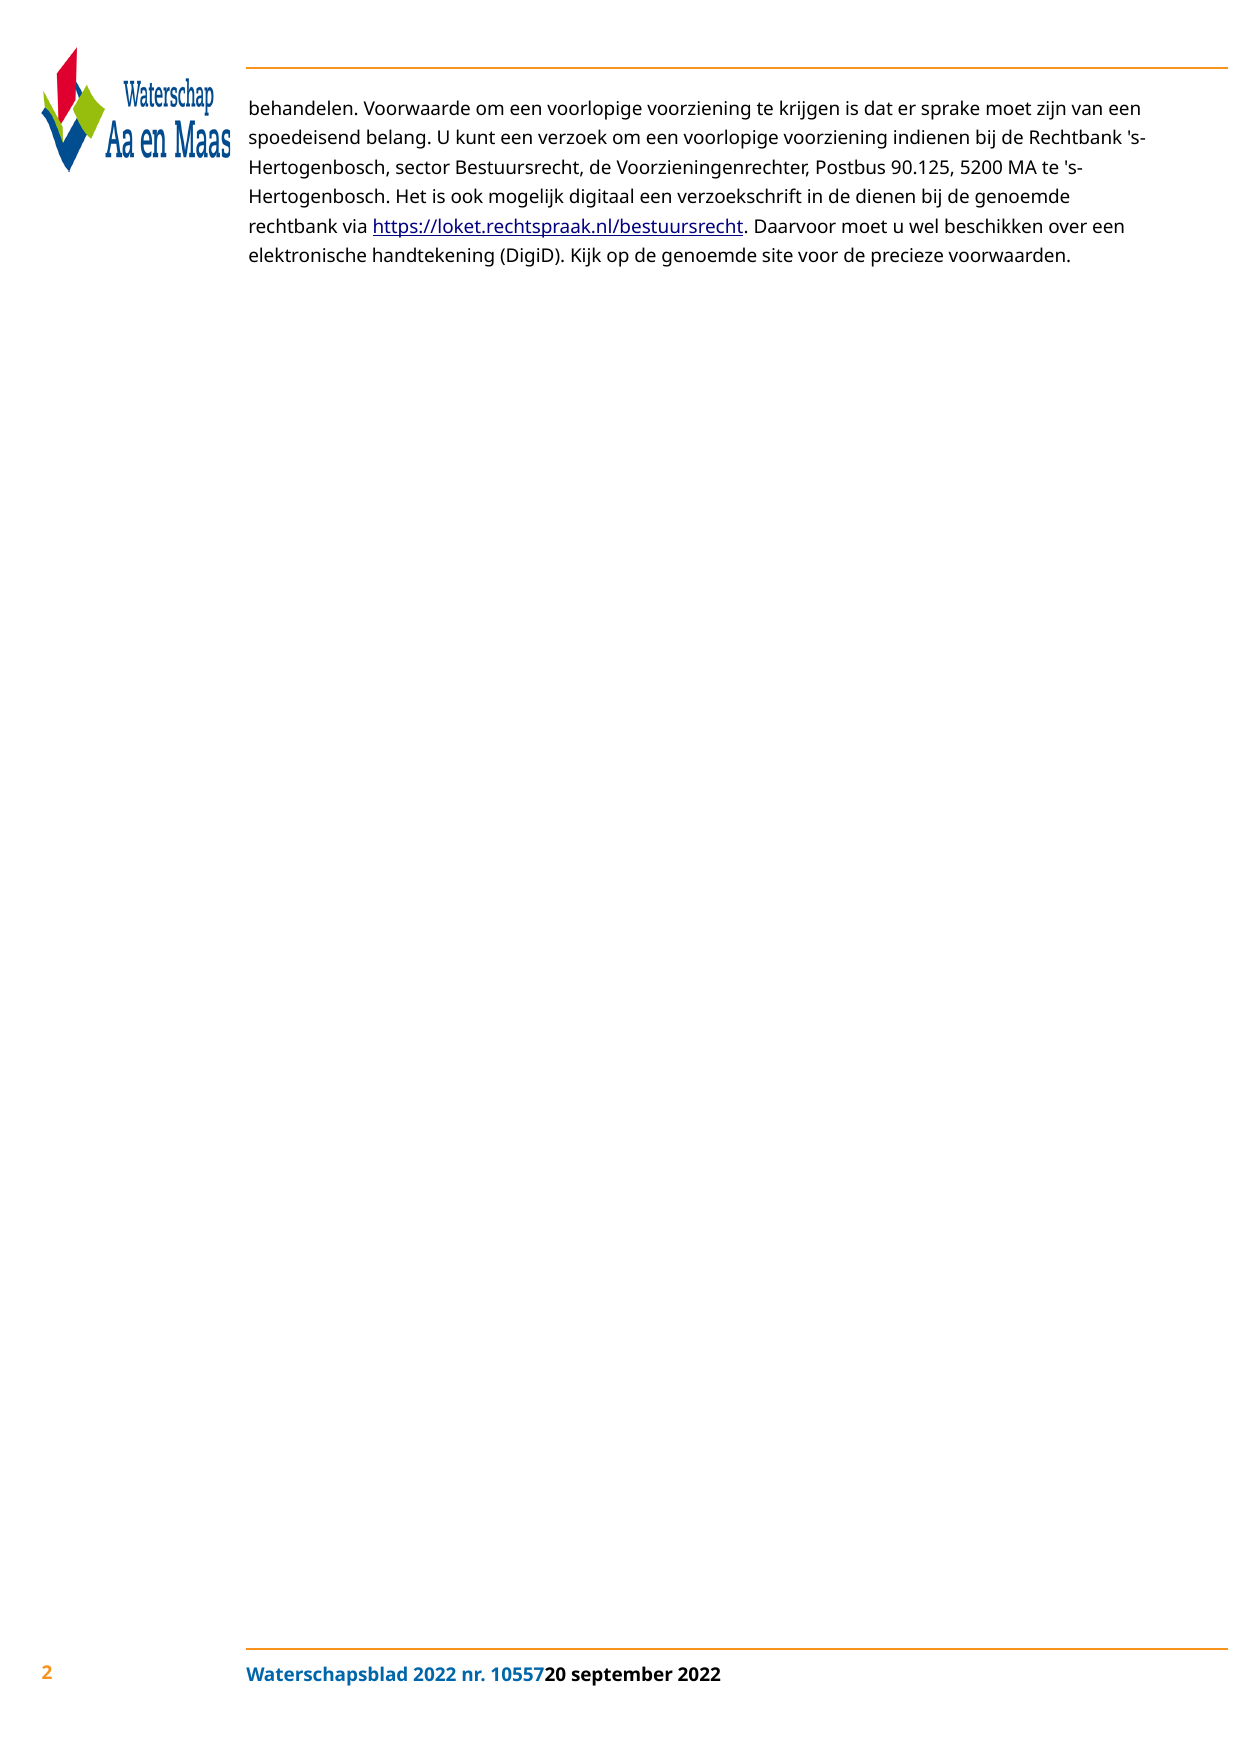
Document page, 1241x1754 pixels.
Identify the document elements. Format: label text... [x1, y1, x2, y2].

text behandelen. Voorwaarde om een voorlopige voorziening te krijgen is dat er sprake moet zijn van een spoedeisend belang. U kunt een verzoek om een voorlopige voorziening indienen bij de Rechtbank 's-Hertogenbosch, sector Bestuursrecht, de Voorzieningenrechter, Postbus 90.125, 5200 MA te 's-Hertogenbosch. Het is ook mogelijk digitaal een verzoekschrift in de dienen bij de genoemde rechtbank via https://loket.rechtspraak.nl/bestuursrecht. Daarvoor moet u wel beschikken over een elektronische handtekening (DigiD). Kijk op de genoemde site voor de precieze voorwaarden. [248, 95, 1152, 268]
picture [41, 47, 231, 172]
